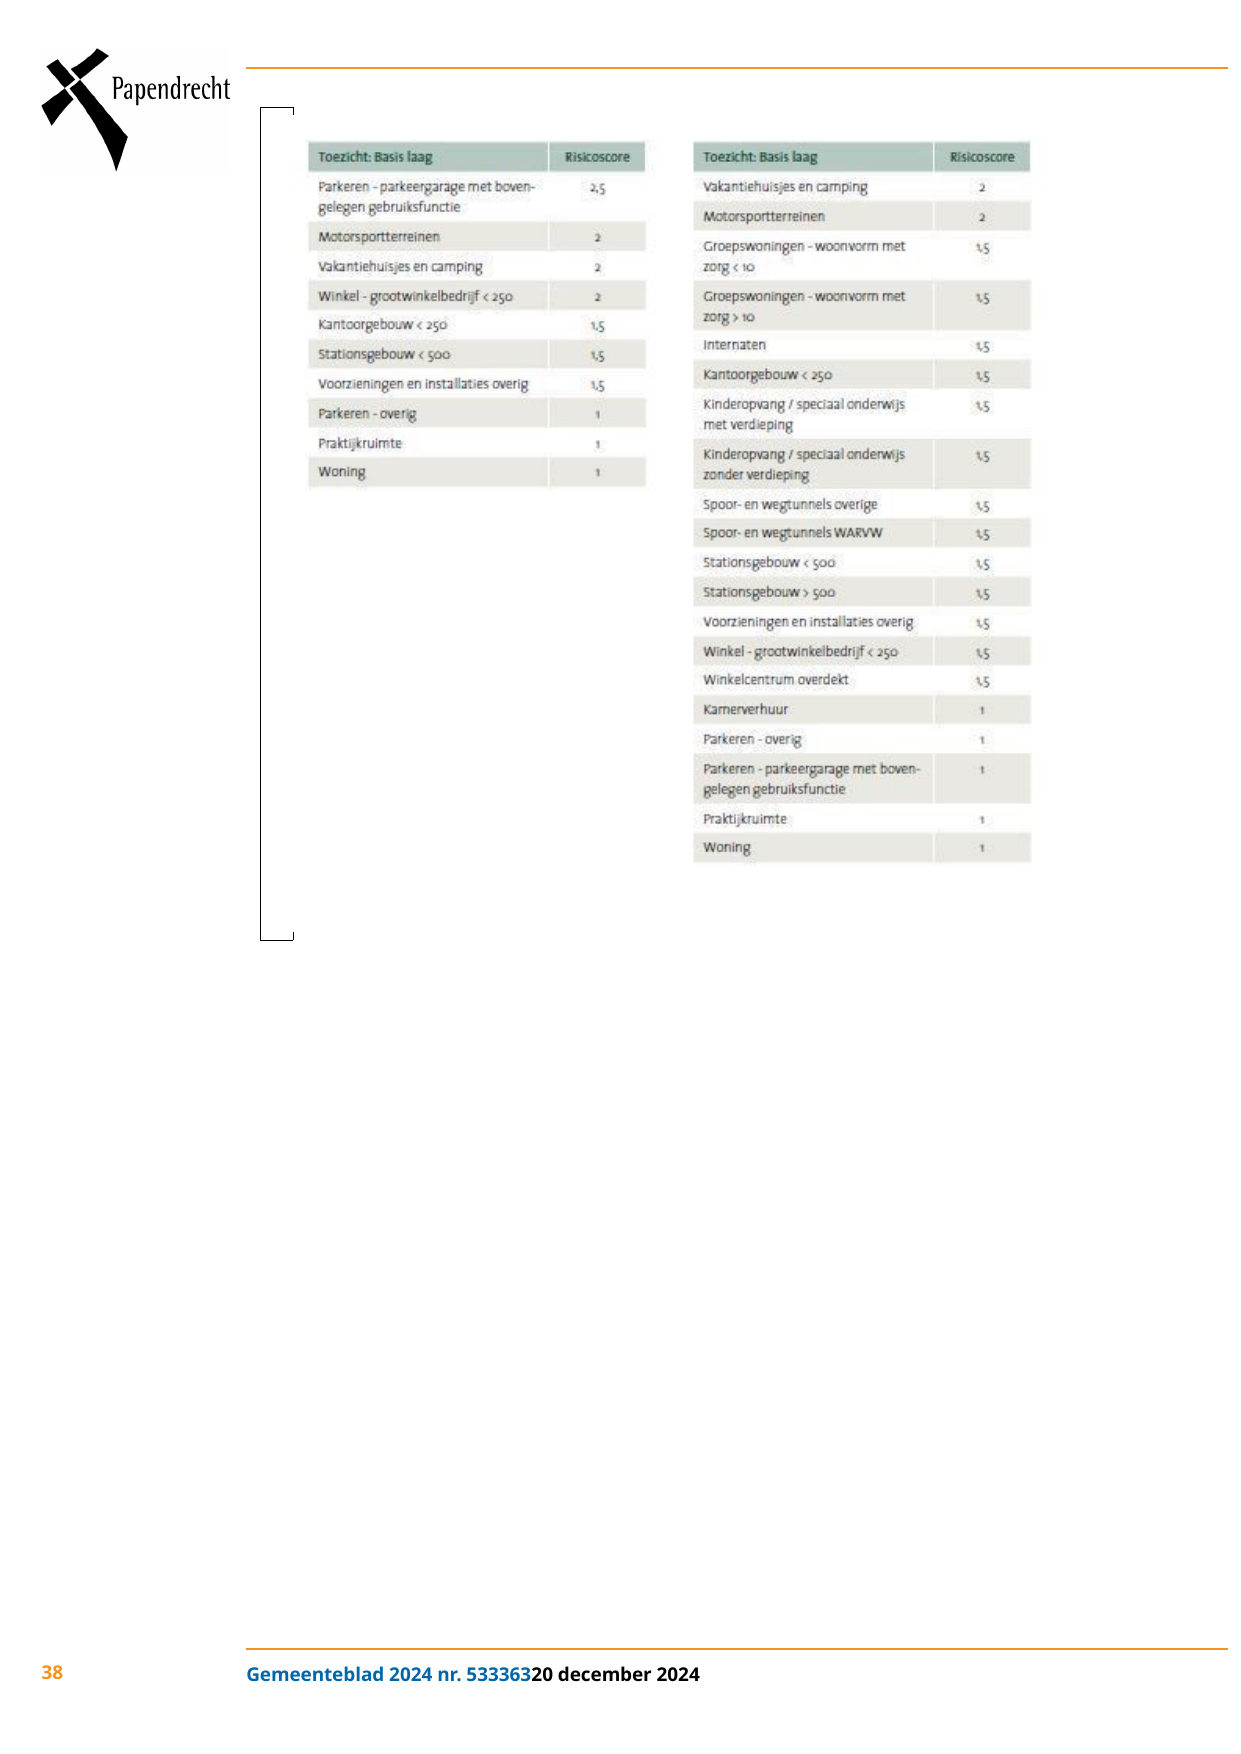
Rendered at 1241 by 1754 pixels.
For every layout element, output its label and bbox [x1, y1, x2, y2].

picture [268, 115, 1071, 932]
picture [41, 47, 231, 172]
